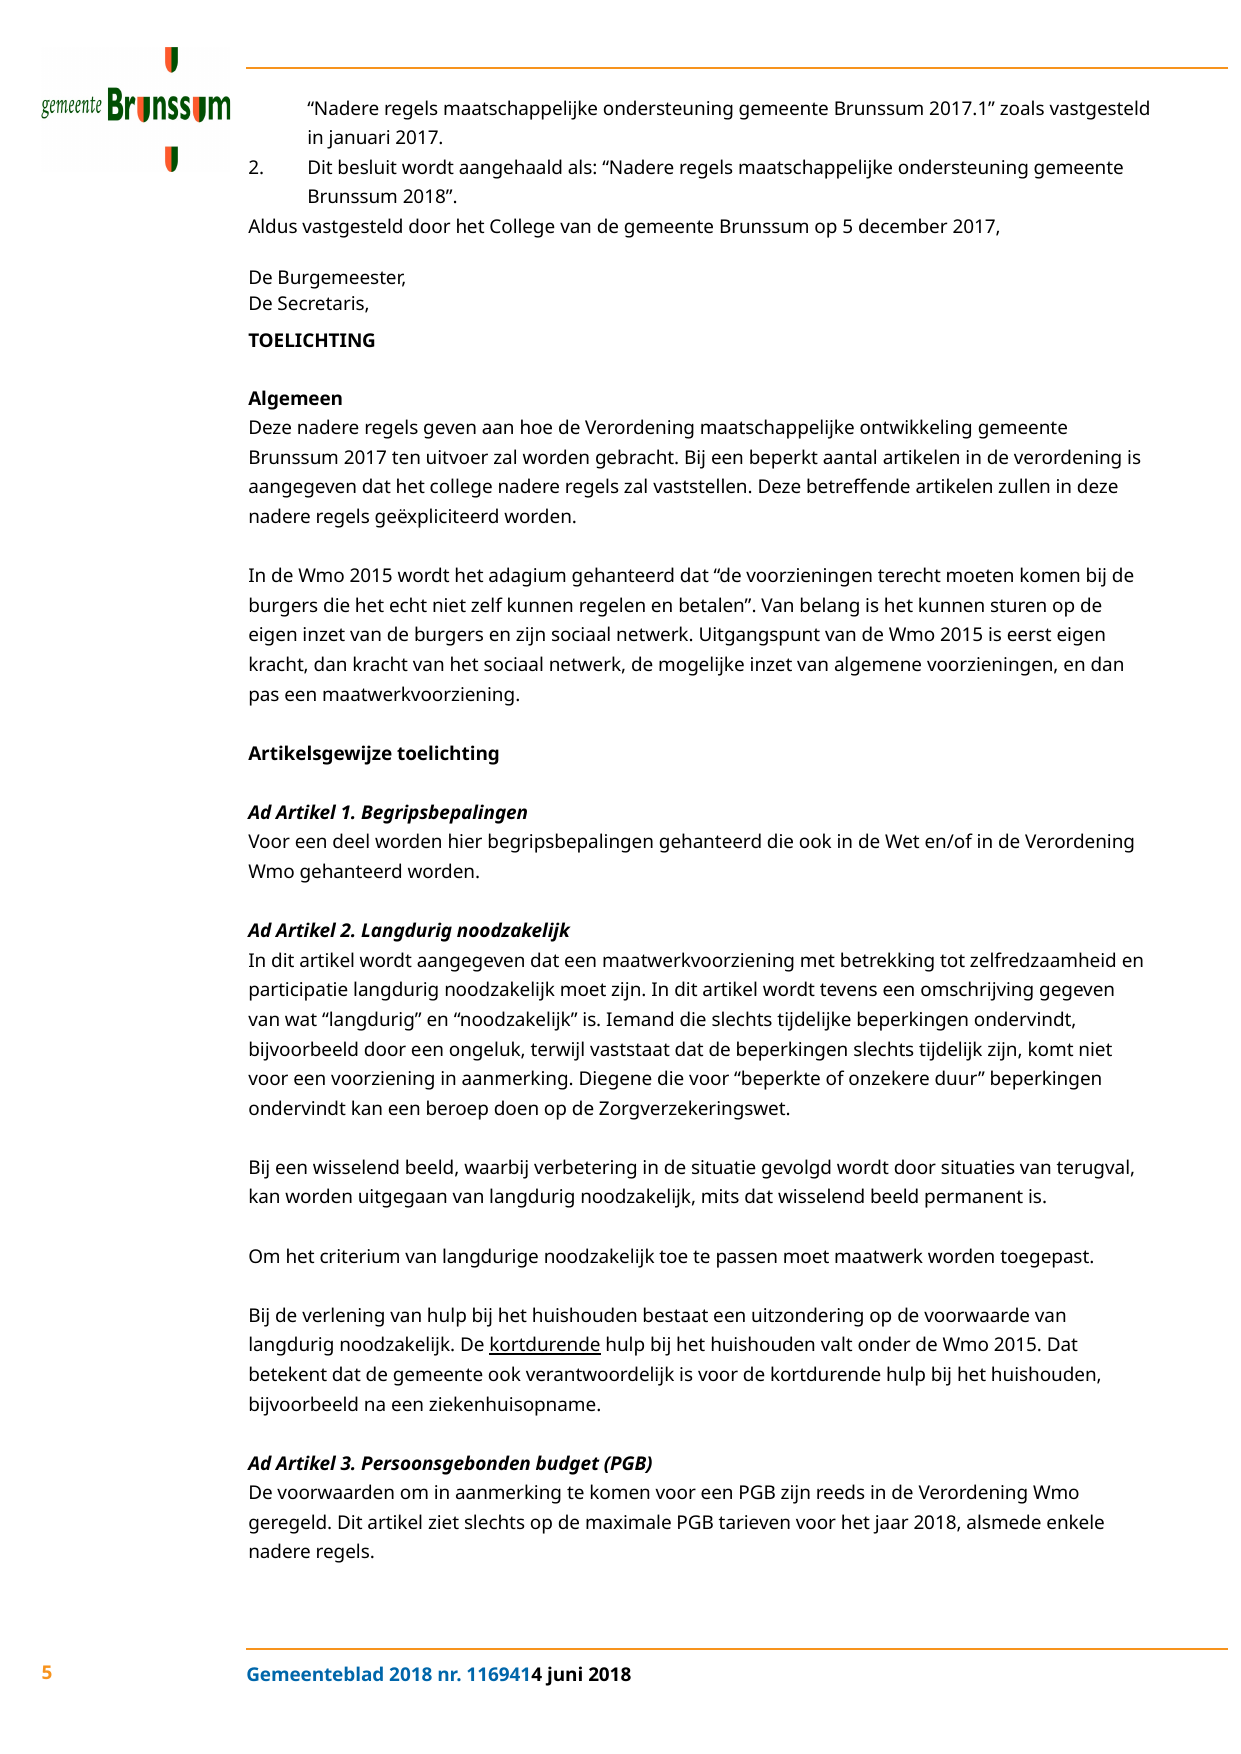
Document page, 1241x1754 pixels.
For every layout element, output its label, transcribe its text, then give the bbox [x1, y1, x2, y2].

text Ad Artikel 1. Begripsbepalingen [248, 799, 1152, 825]
text Ad Artikel 2. Langdurig noodzakelijk [248, 917, 1152, 943]
text Deze nadere regels geven aan hoe de Verordening maatschappelijke ontwikkeling gemeente Brunssum 2017 ten uitvoer zal worden gebracht. Bij een beperkt aantal artikelen in de verordening is aangegeven dat het college nadere regels zal vaststellen. Deze betreffende artikelen zullen in deze nadere regels geëxpliciteerd worden. [248, 414, 1152, 529]
text De Secretaris, [248, 290, 1152, 316]
text Om het criterium van langdurige noodzakelijk toe te passen moet maatwerk worden toegepast. [248, 1243, 1152, 1268]
text Ad Artikel 3. Persoonsgebonden budget (PGB) [248, 1450, 1152, 1476]
text Bij een wisselend beeld, waarbij verbetering in de situatie gevolgd wordt door situaties van terugval, kan worden uitgegaan van langdurig noodzakelijk, mits dat wisselend beeld permanent is. [248, 1154, 1152, 1209]
text In dit artikel wordt aangegeven dat een maatwerkvoorziening met betrekking tot zelfredzaamheid en participatie langdurig noodzakelijk moet zijn. In dit artikel wordt tevens een omschrijving gegeven van wat “langdurig” en “noodzakelijk” is. Iemand die slechts tijdelijke beperkingen ondervindt, bijvoorbeeld door een ongeluk, terwijl vaststaat dat de beperkingen slechts tijdelijk zijn, komt niet voor een voorziening in aanmerking. Diegene die voor “beperkte of onzekere duur” beperkingen ondervindt kan een beroep doen op de Zorgverzekeringswet. [248, 947, 1152, 1121]
text De Burgemeester, [248, 264, 1152, 290]
text Algemeen [248, 385, 1152, 411]
list “Nadere regels maatschappelijke ondersteuning gemeente Brunssum 2017.1” zoals vastgesteld in januari 2017. [248, 95, 1152, 150]
picture [41, 47, 231, 172]
text Artikelsgewijze toelichting [248, 740, 1152, 766]
text TOELICHTING [248, 316, 1152, 356]
text Voor een deel worden hier begripsbepalingen gehanteerd die ook in de Wet en/of in de Verordening Wmo gehanteerd worden. [248, 829, 1152, 884]
list Dit besluit wordt aangehaald als: “Nadere regels maatschappelijke ondersteuning gemeente Brunssum 2018”. [248, 154, 1152, 209]
text Bij de verlening van hulp bij het huishouden bestaat een uitzondering op de voorwaarde van langdurig noodzakelijk. De kortdurende hulp bij het huishouden valt onder de Wmo 2015. Dat betekent dat de gemeente ook verantwoordelijk is voor de kortdurende hulp bij het huishouden, bijvoorbeeld na een ziekenhuisopname. [248, 1302, 1152, 1416]
text In de Wmo 2015 wordt het adagium gehanteerd dat “de voorzieningen terecht moeten komen bij de burgers die het echt niet zelf kunnen regelen en betalen”. Van belang is het kunnen sturen op de eigen inzet van de burgers en zijn sociaal netwerk. Uitgangspunt van de Wmo 2015 is eerst eigen kracht, dan kracht van het sociaal netwerk, de mogelijke inzet van algemene voorzieningen, en dan pas een maatwerkvoorziening. [248, 562, 1152, 706]
text De voorwaarden om in aanmerking te komen voor een PGB zijn reeds in de Verordening Wmo geregeld. Dit artikel ziet slechts op de maximale PGB tarieven voor het jaar 2018, alsmede enkele nadere regels. [248, 1479, 1152, 1564]
text Aldus vastgesteld door het College van de gemeente Brunssum op 5 december 2017, [248, 213, 1152, 239]
